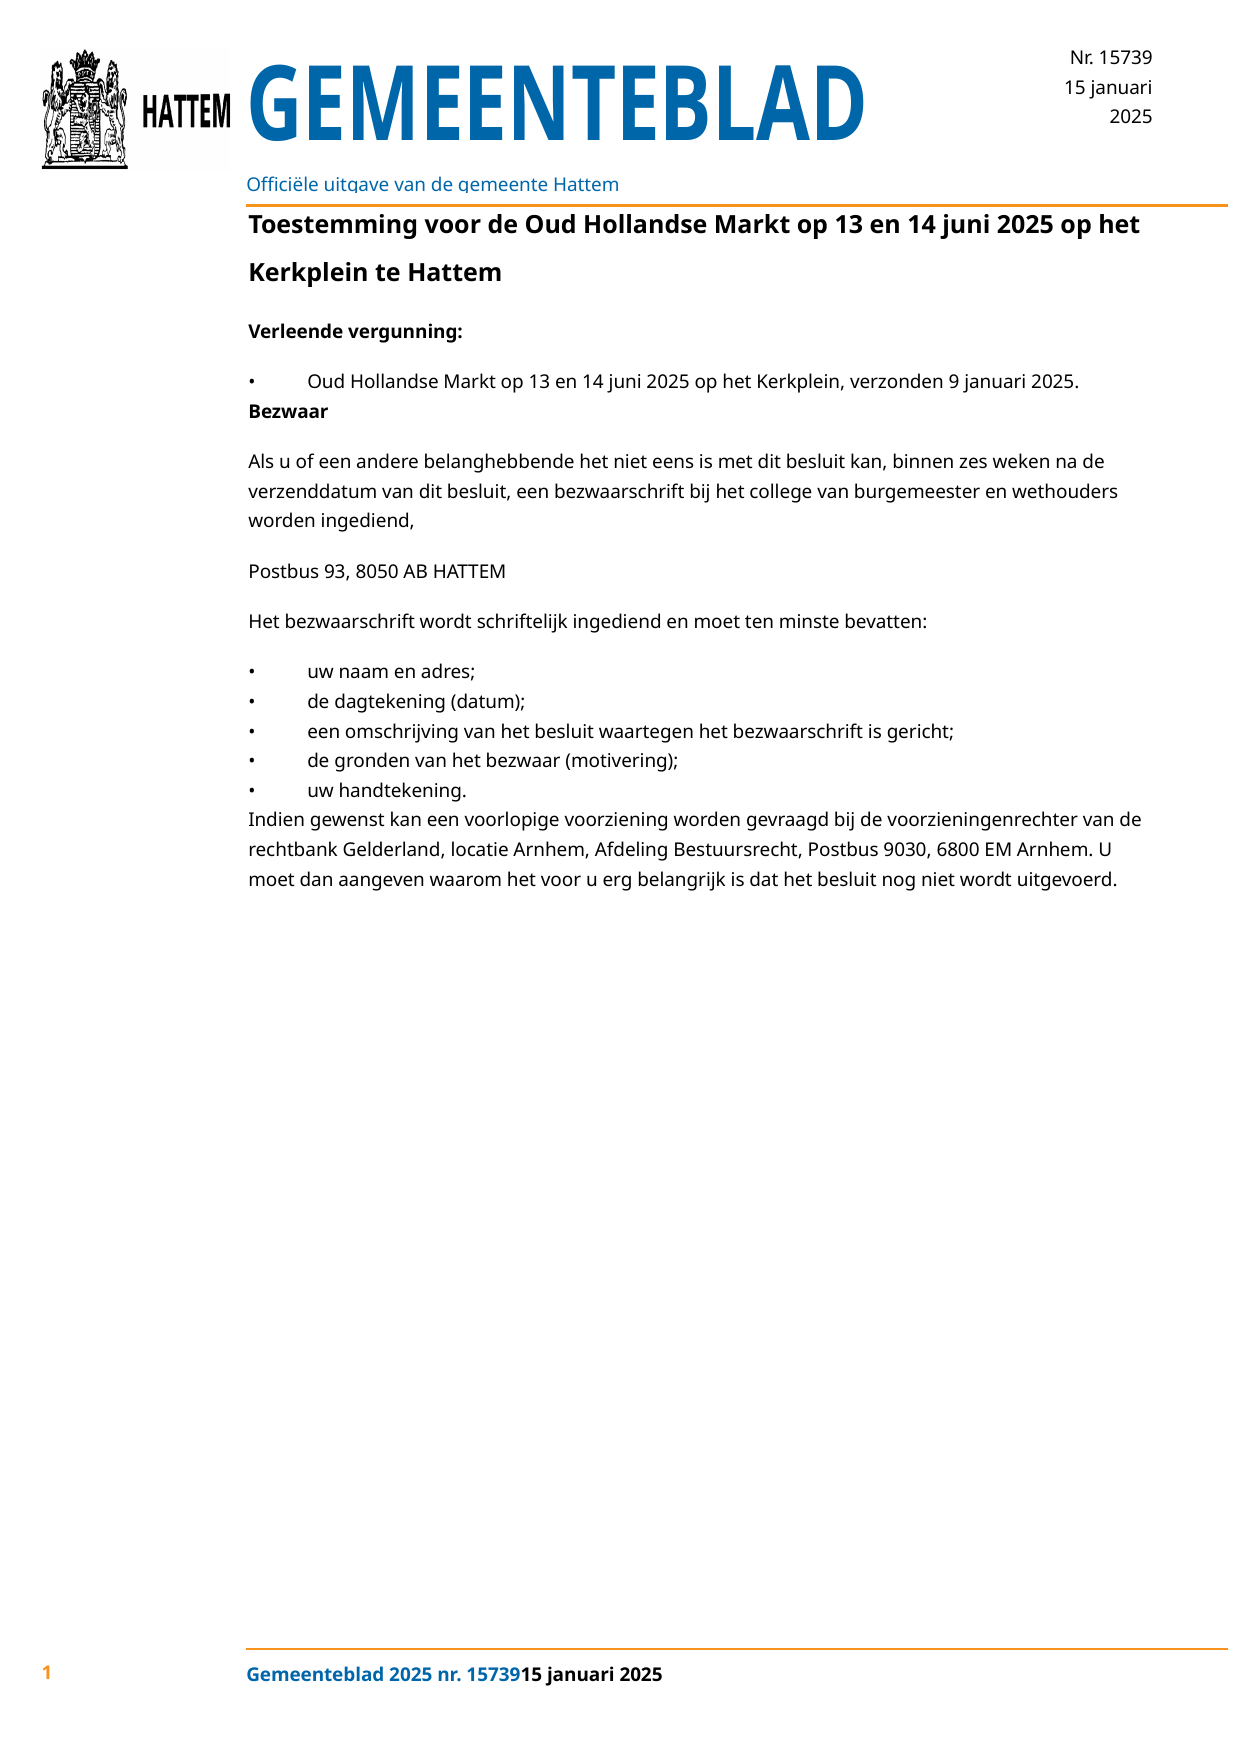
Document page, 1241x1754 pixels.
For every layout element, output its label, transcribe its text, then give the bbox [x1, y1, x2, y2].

text Indien gewenst kan een voorlopige voorziening worden gevraagd bij de voorzieningenrechter van de rechtbank Gelderland, locatie Arnhem, Afdeling Bestuursrecht, Postbus 9030, 6800 EM Arnhem. U moet dan aangeven waarom het voor u erg belangrijk is dat het besluit nog niet wordt uitgevoerd. [248, 807, 1152, 892]
text Toestemming voor de Oud Hollandse Markt op 13 en 14 juni 2025 op het Kerkplein te Hattem [248, 207, 1152, 288]
list uw naam en adres; [248, 659, 1152, 684]
picture [41, 47, 231, 172]
text Verleende vergunning: [248, 318, 1152, 344]
list de gronden van het bezwaar (motivering); [248, 747, 1152, 773]
list uw handtekening. [248, 777, 1152, 803]
list de dagtekening (datum); [248, 688, 1152, 714]
text Als u of een andere belanghebbende het niet eens is met dit besluit kan, binnen zes weken na de verzenddatum van dit besluit, een bezwaarschrift bij het college van burgemeester en wethouders worden ingediend, [248, 448, 1152, 533]
list Oud Hollandse Markt op 13 en 14 juni 2025 op het Kerkplein, verzonden 9 januari 2025. [248, 368, 1152, 394]
text Het bezwaarschrift wordt schriftelijk ingediend en moet ten minste bevatten: [248, 608, 1152, 634]
text Postbus 93, 8050 AB HATTEM [248, 558, 1152, 584]
text Bezwaar [248, 398, 1152, 424]
list een omschrijving van het besluit waartegen het bezwaarschrift is gericht; [248, 718, 1152, 744]
